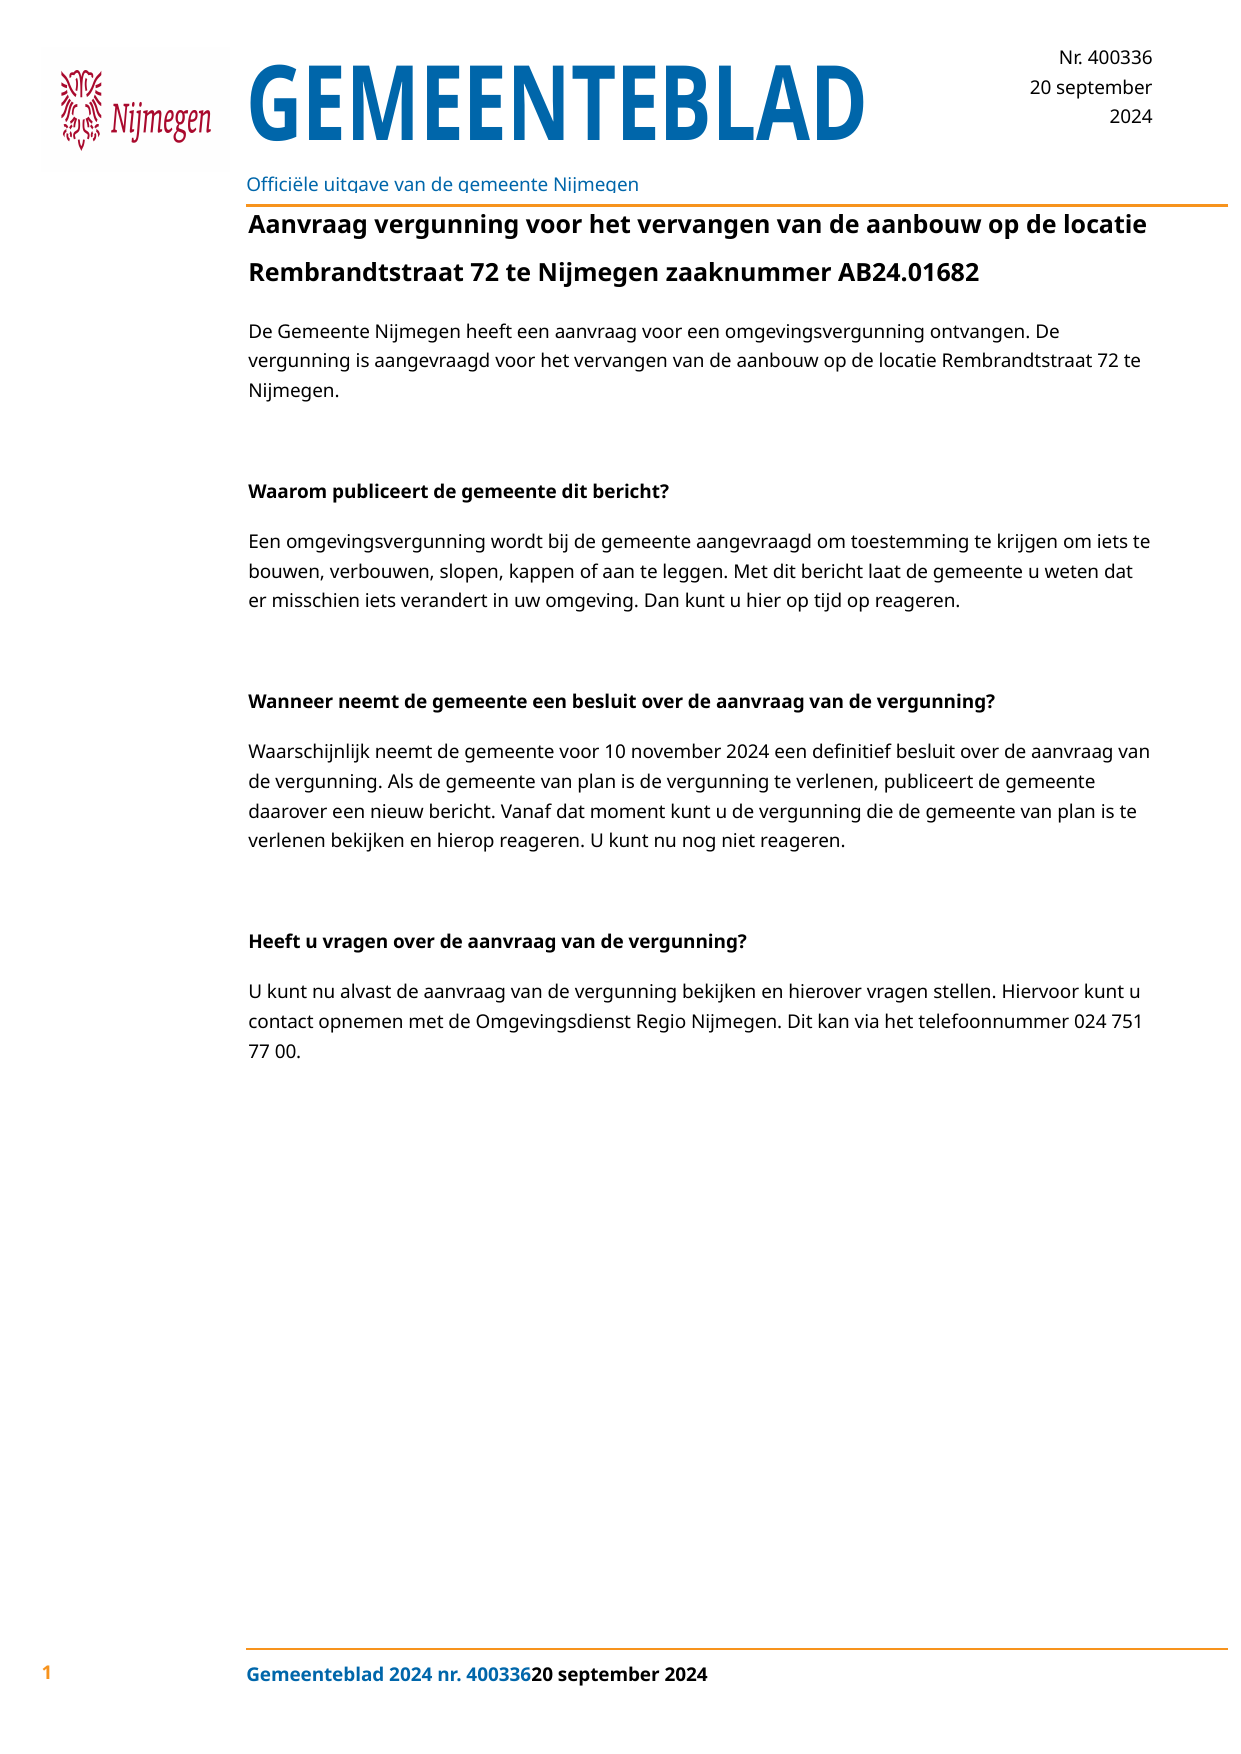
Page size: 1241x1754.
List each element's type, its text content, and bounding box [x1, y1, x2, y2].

text Wanneer neemt de gemeente een besluit over de aanvraag van de vergunning? [248, 688, 1152, 714]
text Waarom publiceert de gemeente dit bericht? [248, 478, 1152, 504]
text De Gemeente Nijmegen heeft een aanvraag voor een omgevingsvergunning ontvangen. De vergunning is aangevraagd voor het vervangen van de aanbouw op de locatie Rembrandtstraat 72 te Nijmegen. [248, 318, 1152, 403]
text U kunt nu alvast de aanvraag van de vergunning bekijken en hierover vragen stellen. Hiervoor kunt u contact opnemen met de Omgevingsdienst Regio Nijmegen. Dit kan via het telefoonnummer 024 751 77 00. [248, 979, 1152, 1064]
text Waarschijnlijk neemt de gemeente voor 10 november 2024 een definitief besluit over de aanvraag van de vergunning. Als de gemeente van plan is de vergunning te verlenen, publiceert de gemeente daarover een nieuw bericht. Vanaf dat moment kunt u de vergunning die de gemeente van plan is te verlenen bekijken en hierop reageren. U kunt nu nog niet reageren. [248, 739, 1152, 853]
picture [41, 47, 231, 172]
text Een omgevingsvergunning wordt bij de gemeente aangevraagd om toestemming te krijgen om iets te bouwen, verbouwen, slopen, kappen of aan te leggen. Met dit bericht laat de gemeente u weten dat er misschien iets verandert in uw omgeving. Dan kunt u hier op tijd op reageren. [248, 528, 1152, 613]
text Heeft u vragen over de aanvraag van de vergunning? [248, 928, 1152, 954]
text Aanvraag vergunning voor het vervangen van de aanbouw op de locatie Rembrandtstraat 72 te Nijmegen zaaknummer AB24.01682 [248, 207, 1152, 288]
